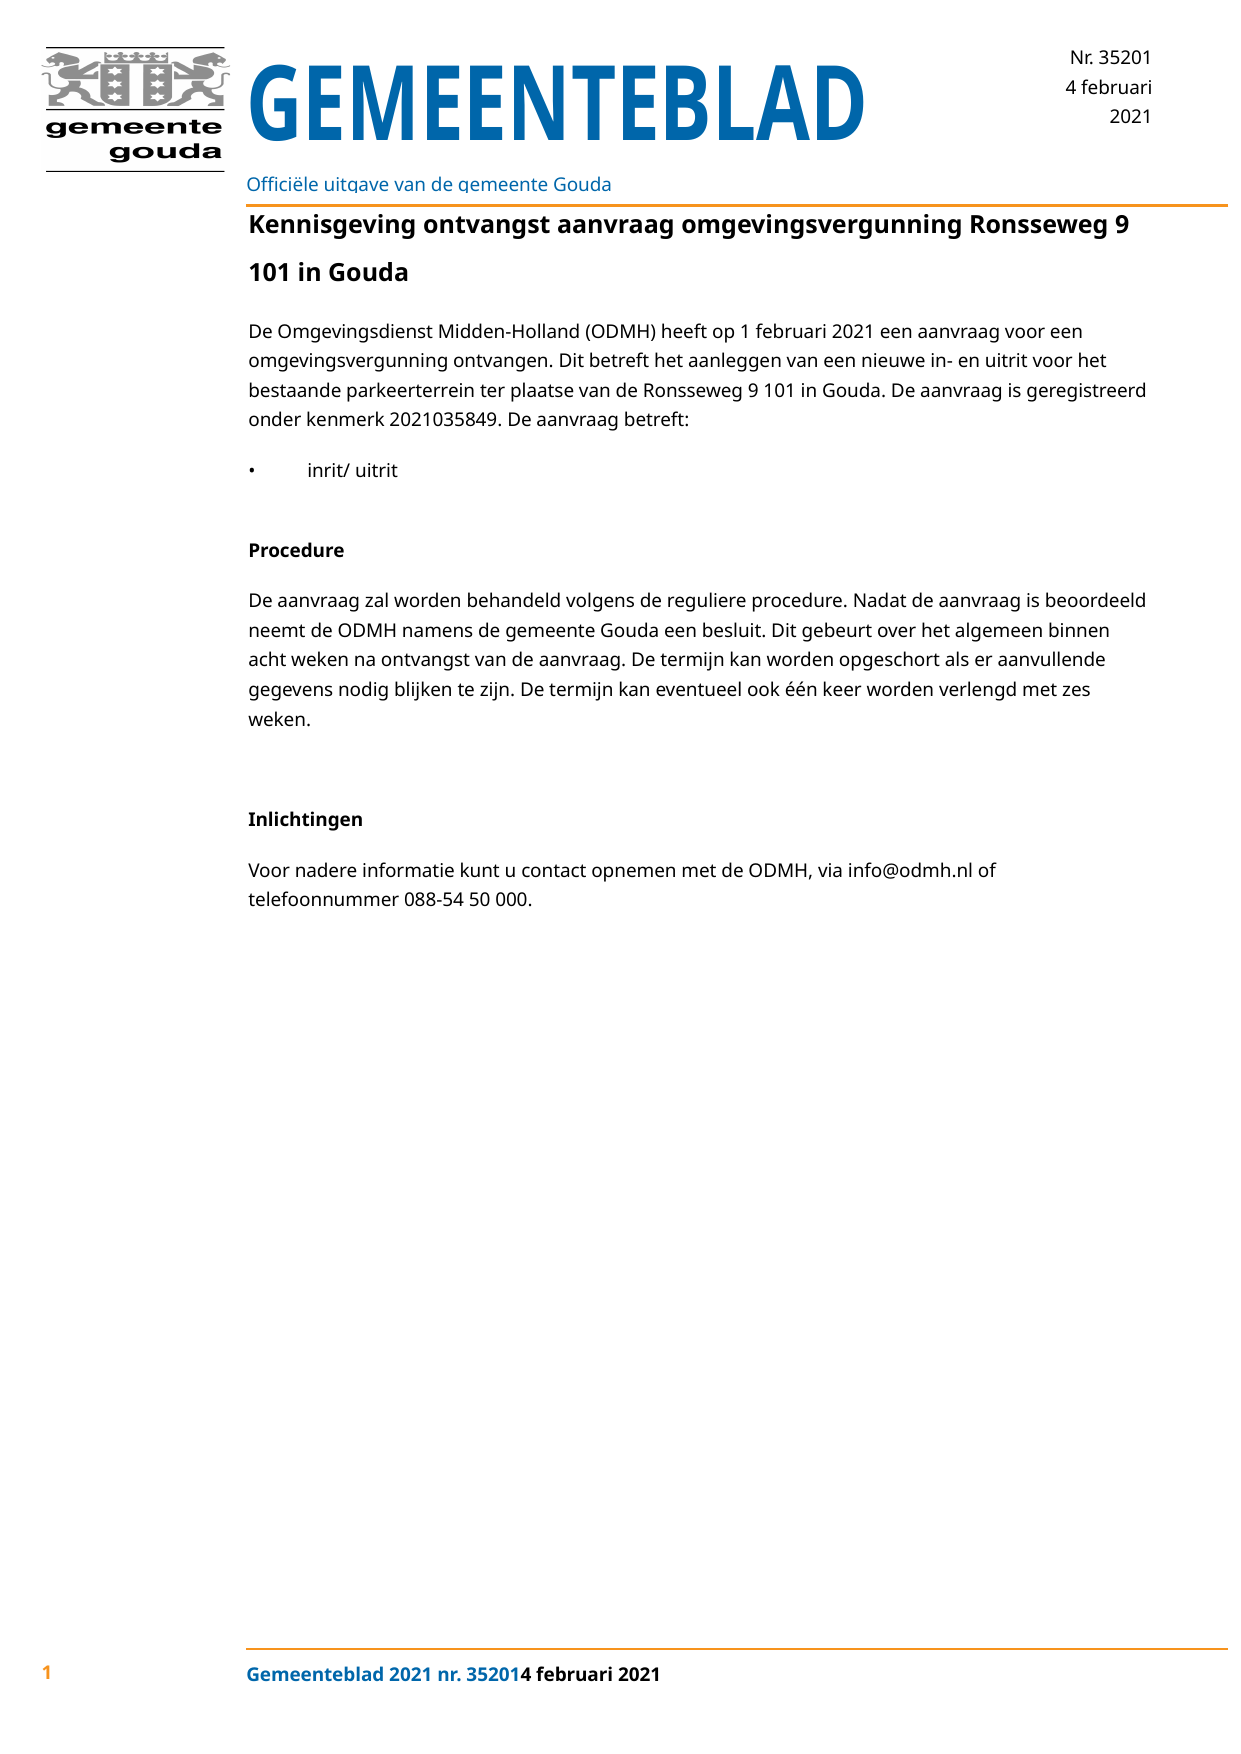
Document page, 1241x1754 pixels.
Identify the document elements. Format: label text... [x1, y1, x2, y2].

text Procedure [248, 537, 1152, 563]
picture [41, 47, 231, 172]
text Kennisgeving ontvangst aanvraag omgevingsvergunning Ronsseweg 9 101 in Gouda [248, 207, 1152, 288]
text Voor nadere informatie kunt u contact opnemen met de ODMH, via info@odmh.nl of telefoonnummer 088-54 50 000. [248, 857, 1152, 912]
text De Omgevingsdienst Midden-Holland (ODMH) heeft op 1 februari 2021 een aanvraag voor een omgevingsvergunning ontvangen. Dit betreft het aanleggen van een nieuwe in- en uitrit voor het bestaande parkeerterrein ter plaatse van de Ronsseweg 9 101 in Gouda. De aanvraag is geregistreerd onder kenmerk 2021035849. De aanvraag betreft: [248, 318, 1152, 432]
list inrit/ uitrit [248, 457, 1152, 483]
text Inlichtingen [248, 807, 1152, 832]
text De aanvraag zal worden behandeld volgens de reguliere procedure. Nadat de aanvraag is beoordeeld neemt de ODMH namens de gemeente Gouda een besluit. Dit gebeurt over het algemeen binnen acht weken na ontvangst van de aanvraag. De termijn kan worden opgeschort als er aanvullende gegevens nodig blijken te zijn. De termijn kan eventueel ook één keer worden verlengd met zes weken. [248, 587, 1152, 732]
